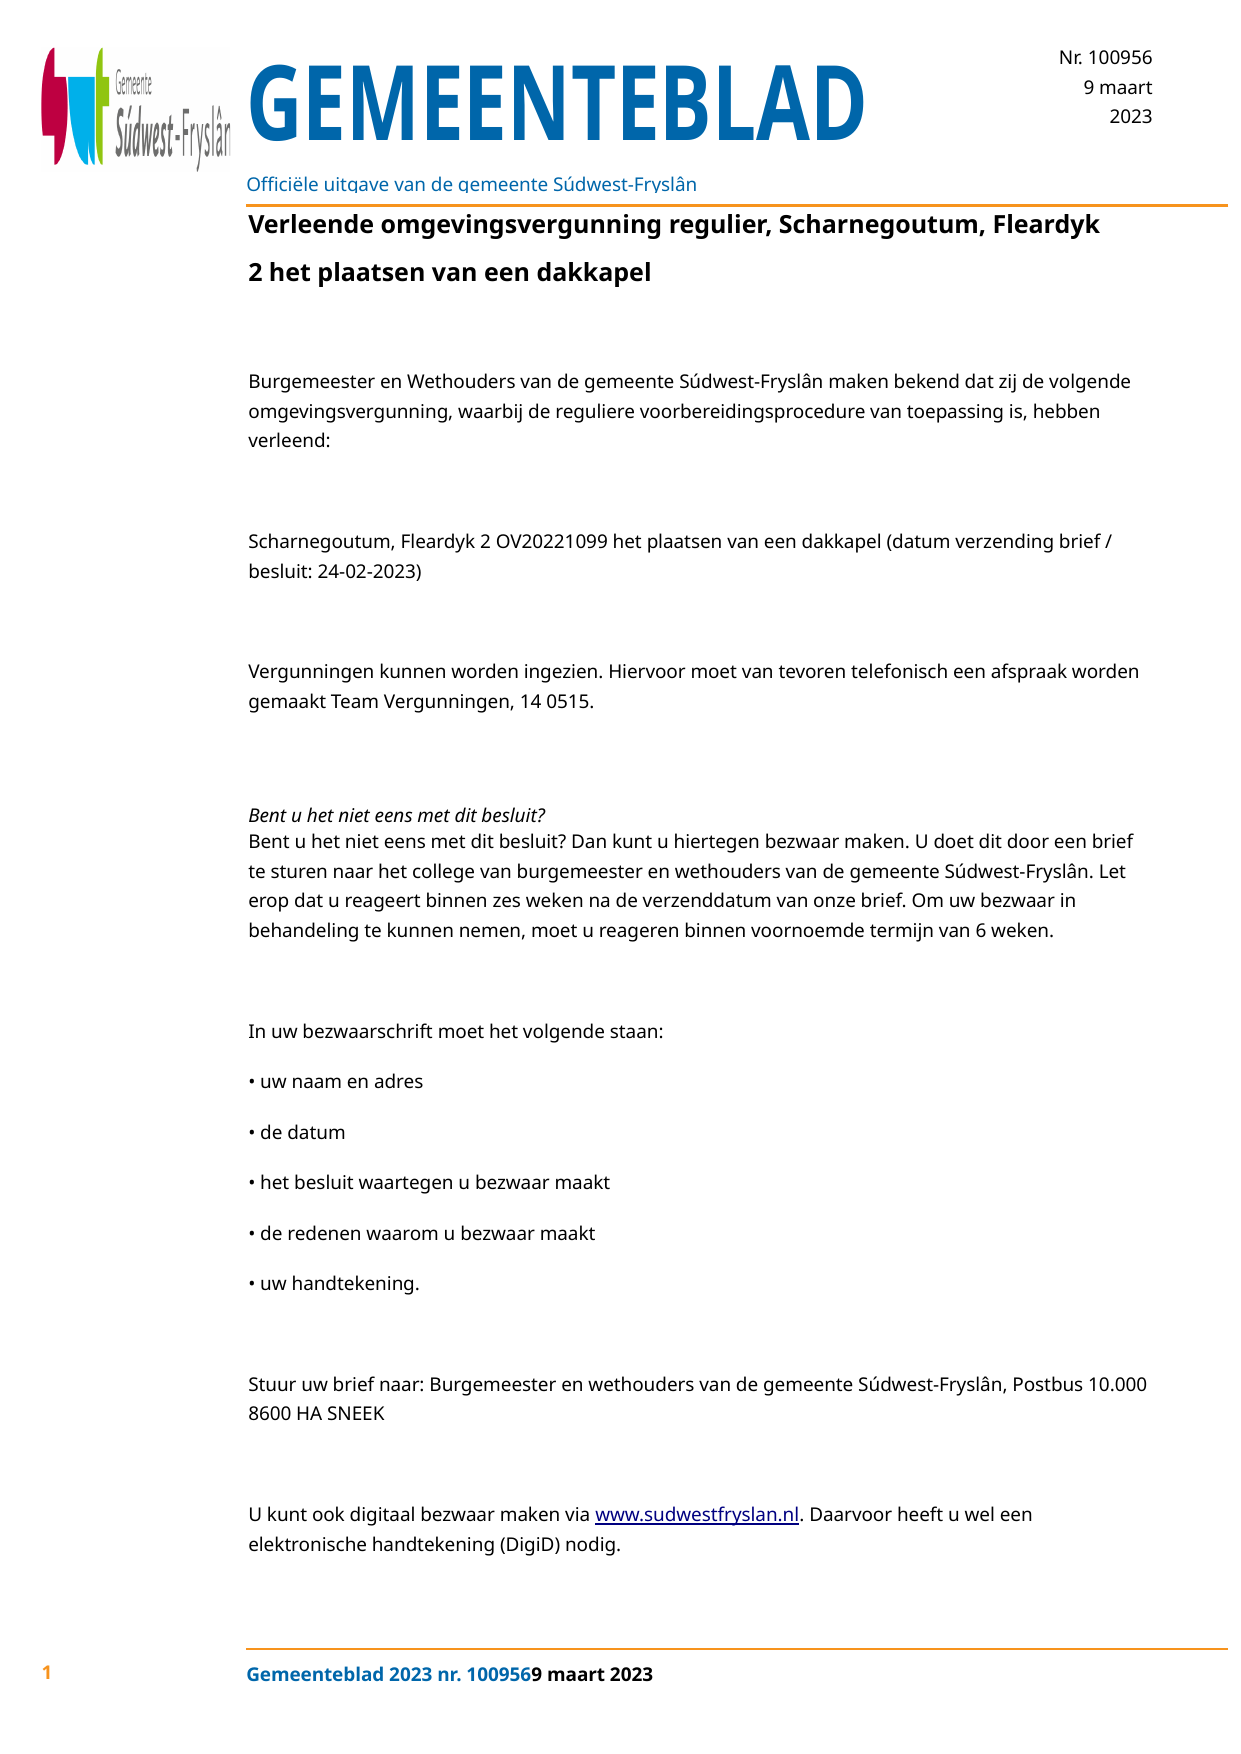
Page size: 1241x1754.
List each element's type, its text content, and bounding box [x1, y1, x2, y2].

text U kunt ook digitaal bezwaar maken via www.sudwestfryslan.nl. Daarvoor heeft u wel een elektronische handtekening (DigiD) nodig. [248, 1501, 1152, 1557]
text • de redenen waarom u bezwaar maakt [248, 1220, 1152, 1245]
text Burgemeester en Wethouders van de gemeente Súdwest-Fryslân maken bekend dat zij de volgende omgevingsvergunning, waarbij de reguliere voorbereidingsprocedure van toepassing is, hebben verleend: [248, 368, 1152, 453]
text Bent u het niet eens met dit besluit? Dan kunt u hiertegen bezwaar maken. U doet dit door een brief te sturen naar het college van burgemeester en wethouders van de gemeente Súdwest-Fryslân. Let erop dat u reageert binnen zes weken na de verzenddatum van onze brief. Om uw bezwaar in behandeling te kunnen nemen, moet u reageren binnen voornoemde termijn van 6 weken. [248, 828, 1152, 943]
text • de datum [248, 1119, 1152, 1144]
text • het besluit waartegen u bezwaar maakt [248, 1169, 1152, 1195]
text Stuur uw brief naar: Burgemeester en wethouders van de gemeente Súdwest-Fryslân, Postbus 10.000 8600 HA SNEEK [248, 1371, 1152, 1426]
text • uw handtekening. [248, 1270, 1152, 1296]
text In uw bezwaarschrift moet het volgende staan: [248, 1018, 1152, 1044]
picture [41, 47, 231, 172]
text Bent u het niet eens met dit besluit? [248, 803, 1152, 828]
text Scharnegoutum, Fleardyk 2 OV20221099 het plaatsen van een dakkapel (datum verzending brief / besluit: 24-02-2023) [248, 528, 1152, 584]
text Vergunningen kunnen worden ingezien. Hiervoor moet van tevoren telefonisch een afspraak worden gemaakt Team Vergunningen, 14 0515. [248, 659, 1152, 714]
text Verleende omgevingsvergunning regulier, Scharnegoutum, Fleardyk 2 het plaatsen van een dakkapel [248, 207, 1152, 288]
text • uw naam en adres [248, 1068, 1152, 1094]
